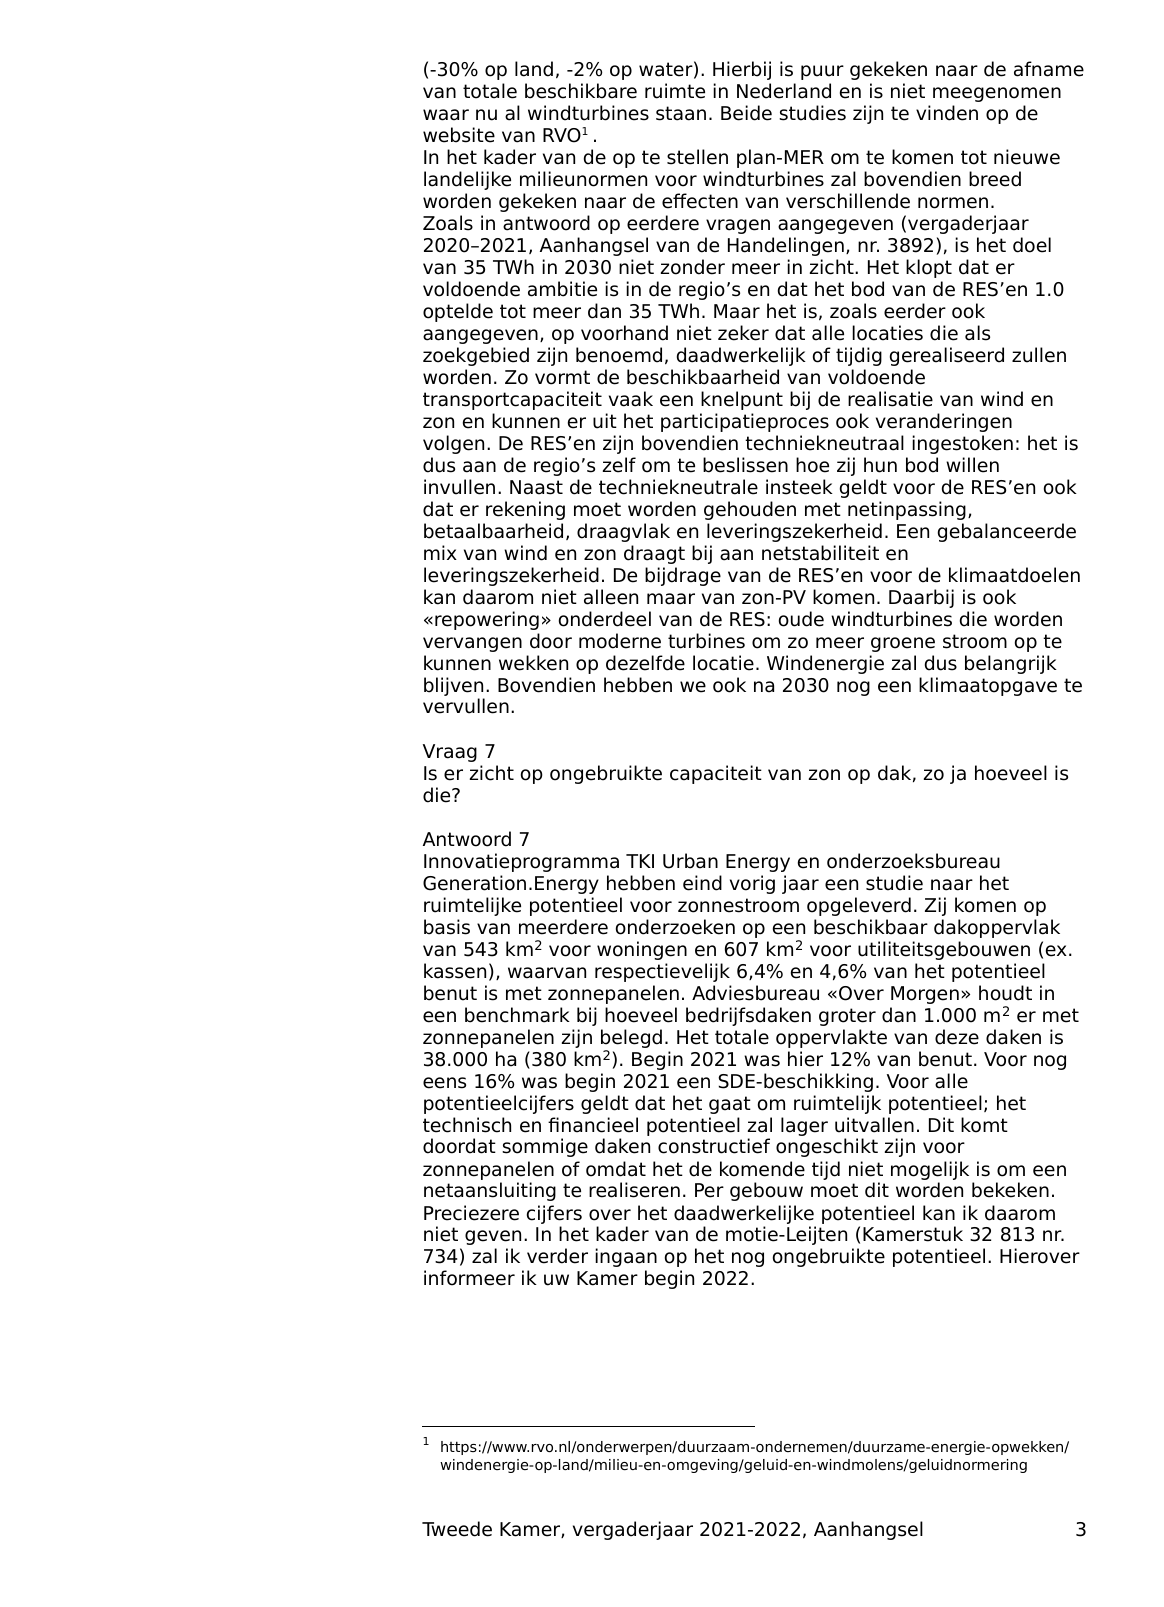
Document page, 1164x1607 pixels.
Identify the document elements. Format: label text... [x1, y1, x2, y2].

text Zoals in antwoord op eerdere vragen aangegeven (vergaderjaar 2020–2021, Aanhangsel van de Handelingen, nr. 3892), is het doel van 35 TWh in 2030 niet zonder meer in zicht. Het klopt dat er voldoende ambitie is in de regio’s en dat het bod van de RES’en 1.0 optelde tot meer dan 35 TWh. Maar het is, zoals eerder ook aangegeven, op voorhand niet zeker dat alle locaties die als zoekgebied zijn benoemd, daadwerkelijk of tijdig gerealiseerd zullen worden. Zo vormt de beschikbaarheid van voldoende transportcapaciteit vaak een knelpunt bij de realisatie van wind en zon en kunnen er uit het participatieproces ook veranderingen volgen. De RES’en zijn bovendien techniekneutraal ingestoken: het is dus aan de regio’s zelf om te beslissen hoe zij hun bod willen invullen. Naast de techniekneutrale insteek geldt voor de RES’en ook dat er rekening moet worden gehouden met netinpassing, betaalbaarheid, draagvlak en leveringszekerheid. Een gebalanceerde mix van wind en zon draagt bij aan netstabiliteit en leveringszekerheid. De bijdrage van de RES’en voor de klimaatdoelen kan daarom niet alleen maar van zon-PV komen. Daarbij is ook «repowering» onderdeel van de RES: oude windturbines die worden vervangen door moderne turbines om zo meer groene stroom op te kunnen wekken op dezelfde locatie. Windenergie zal dus belangrijk blijven. Bovendien hebben we ook na 2030 nog een klimaatopgave te vervullen. [422, 213, 1087, 718]
text (-30% op land, -2% op water). Hierbij is puur gekeken naar de afname van totale beschikbare ruimte in Nederland en is niet meegenomen waar nu al windturbines staan. Beide studies zijn te vinden op de website van RVO. [422, 59, 1087, 147]
text Innovatieprogramma TKI Urban Energy en onderzoeksbureau Generation.Energy hebben eind vorig jaar een studie naar het ruimtelijke potentieel voor zonnestroom opgeleverd. Zij komen op basis van meerdere onderzoeken op een beschikbaar dakoppervlak van 543 km2 voor woningen en 607 km2 voor utiliteitsgebouwen (ex. kassen), waarvan respectievelijk 6,4% en 4,6% van het potentieel benut is met zonnepanelen. Adviesbureau «Over Morgen» houdt in een benchmark bij hoeveel bedrijfsdaken groter dan 1.000 m2 er met zonnepanelen zijn belegd. Het totale oppervlakte van deze daken is 38.000 ha (380 km2). Begin 2021 was hier 12% van benut. Voor nog eens 16% was begin 2021 een SDE-beschikking. Voor alle potentieelcijfers geldt dat het gaat om ruimtelijk potentieel; het technisch en financieel potentieel zal lager uitvallen. Dit komt doordat sommige daken constructief ongeschikt zijn voor zonnepanelen of omdat het de komende tijd niet mogelijk is om een netaansluiting te realiseren. Per gebouw moet dit worden bekeken. Preciezere cijfers over het daadwerkelijke potentieel kan ik daarom niet geven. In het kader van de motie-Leijten (Kamerstuk 32 813 nr. 734) zal ik verder ingaan op het nog ongebruikte potentieel. Hierover informeer ik uw Kamer begin 2022. [422, 851, 1087, 1290]
text https://www.rvo.nl/onderwerpen/duurzaam-ondernemen/duurzame-energie-opwekken/windenergie-op-land/milieu-en-omgeving/geluid-en-windmolens/geluidnormering [422, 1435, 1087, 1474]
text Is er zicht op ongebruikte capaciteit van zon op dak, zo ja hoeveel is die? [422, 763, 1087, 807]
text In het kader van de op te stellen plan-MER om te komen tot nieuwe landelijke milieunormen voor windturbines zal bovendien breed worden gekeken naar de effecten van verschillende normen. [422, 147, 1087, 213]
text Vraag 7 [422, 741, 1087, 763]
text Antwoord 7 [422, 829, 1087, 851]
